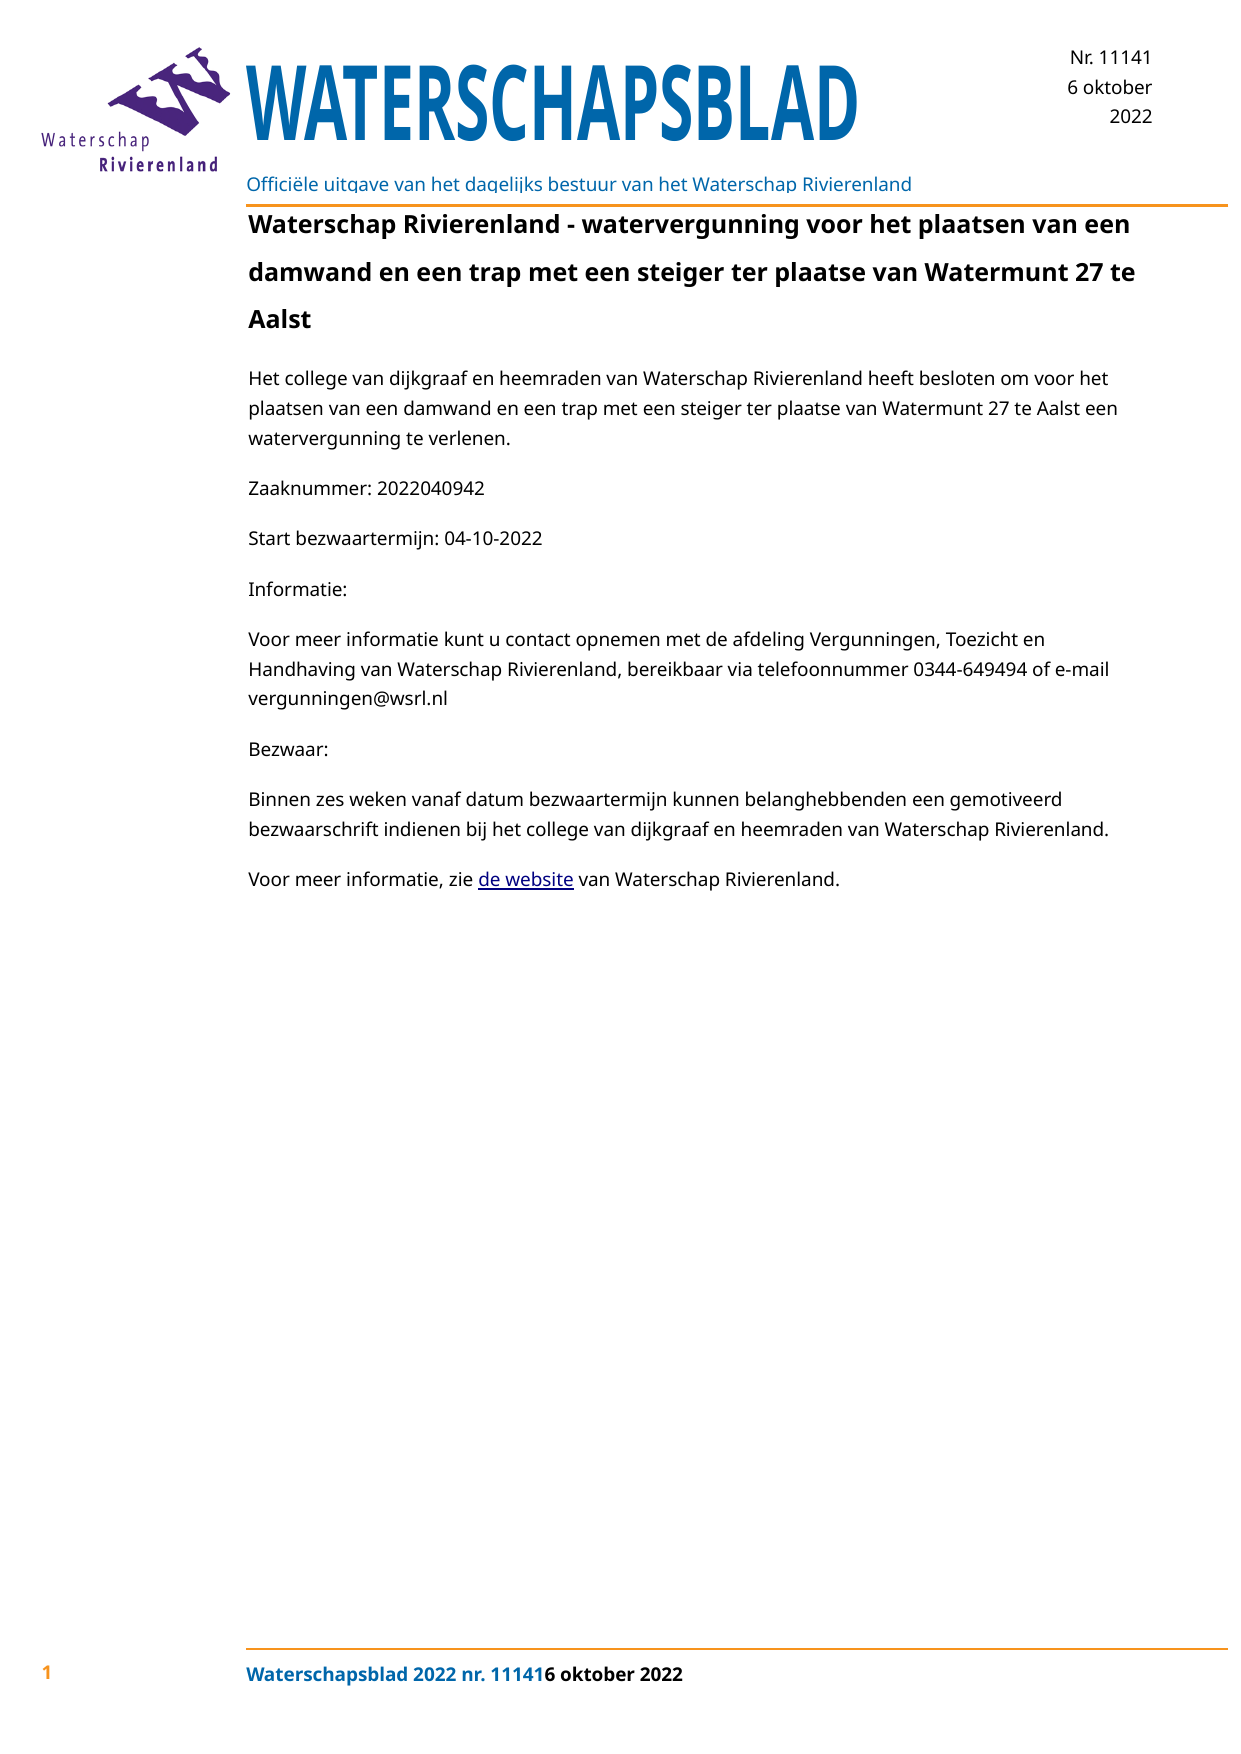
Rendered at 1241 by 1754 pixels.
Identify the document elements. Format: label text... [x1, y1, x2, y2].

text Zaaknummer: 2022040942 [248, 475, 1152, 501]
text Voor meer informatie kunt u contact opnemen met de afdeling Vergunningen, Toezicht en Handhaving van Waterschap Rivierenland, bereikbaar via telefoonnummer 0344-649494 of e-mail vergunningen@wsrl.nl [248, 626, 1152, 711]
text Voor meer informatie, zie de website van Waterschap Rivierenland. [248, 866, 1152, 892]
text Binnen zes weken vanaf datum bezwaartermijn kunnen belanghebbenden een gemotiveerd bezwaarschrift indienen bij het college van dijkgraaf en heemraden van Waterschap Rivierenland. [248, 786, 1152, 842]
text Start bezwaartermijn: 04-10-2022 [248, 526, 1152, 551]
text Waterschap Rivierenland - watervergunning voor het plaatsen van een damwand en een trap met een steiger ter plaatse van Watermunt 27 te Aalst [248, 207, 1152, 336]
picture [41, 47, 231, 172]
text Het college van dijkgraaf en heemraden van Waterschap Rivierenland heeft besloten om voor het plaatsen van een damwand en een trap met een steiger ter plaatse van Watermunt 27 te Aalst een watervergunning te verlenen. [248, 366, 1152, 450]
text Bezwaar: [248, 736, 1152, 762]
text Informatie: [248, 576, 1152, 602]
